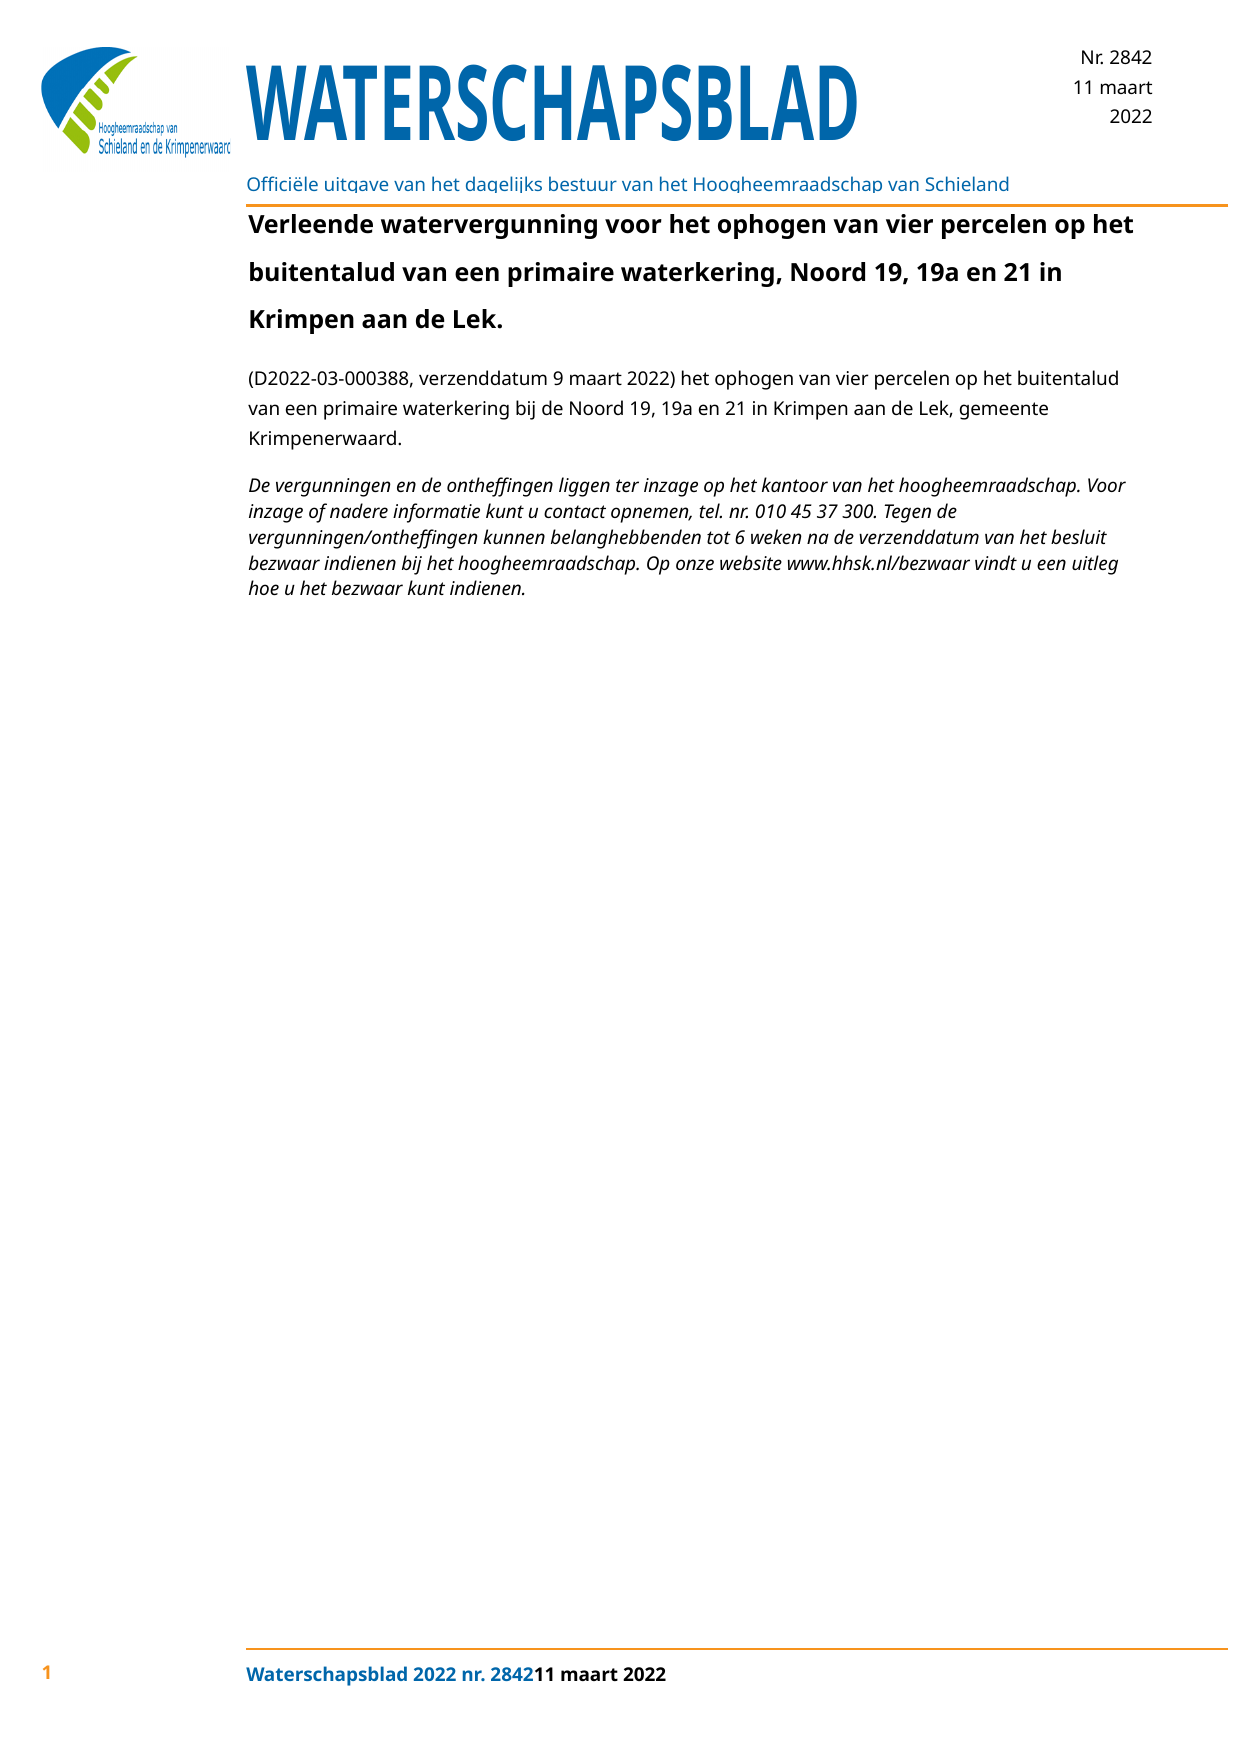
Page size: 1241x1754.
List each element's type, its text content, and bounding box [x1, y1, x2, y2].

text Verleende watervergunning voor het ophogen van vier percelen op het buitentalud van een primaire waterkering, Noord 19, 19a en 21 in Krimpen aan de Lek. [248, 207, 1152, 336]
picture [41, 47, 231, 172]
text (D2022-03-000388, verzenddatum 9 maart 2022) het ophogen van vier percelen op het buitentalud van een primaire waterkering bij de Noord 19, 19a en 21 in Krimpen aan de Lek, gemeente Krimpenerwaard. [248, 366, 1152, 450]
text De vergunningen en de ontheffingen liggen ter inzage op het kantoor van het hoogheemraadschap. Voor inzage of nadere informatie kunt u contact opnemen, tel. nr. 010 45 37 300. Tegen de vergunningen/ontheffingen kunnen belanghebbenden tot 6 weken na de verzenddatum van het besluit bezwaar indienen bij het hoogheemraadschap. Op onze website www.hhsk.nl/bezwaar vindt u een uitleg hoe u het bezwaar kunt indienen. [248, 472, 1152, 601]
